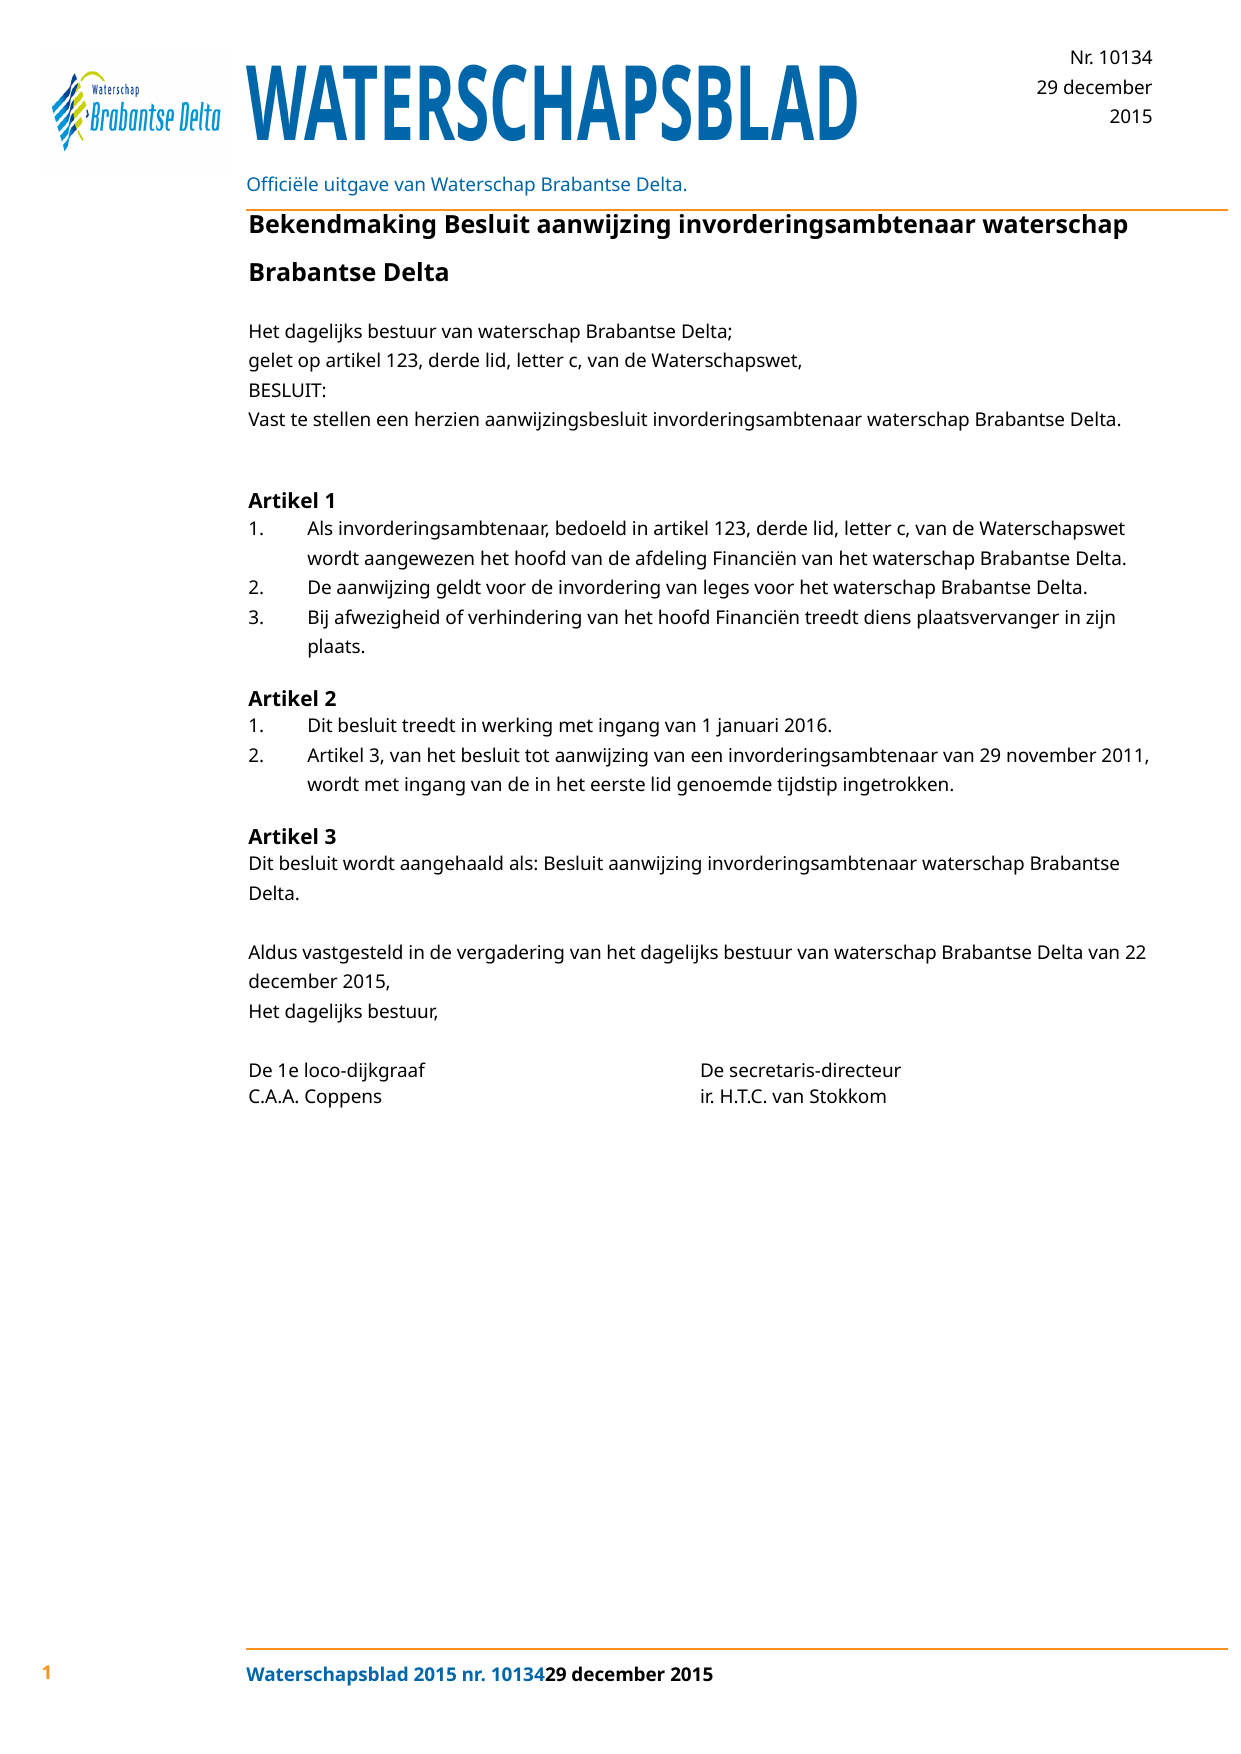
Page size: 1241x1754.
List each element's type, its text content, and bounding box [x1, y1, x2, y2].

table_header De 1e loco-dijkgraaf [248, 1058, 700, 1083]
text Het dagelijks bestuur van waterschap Brabantse Delta; [248, 318, 1152, 344]
text Artikel 3 [248, 822, 1152, 850]
list Dit besluit treedt in werking met ingang van 1 januari 2016. [248, 712, 1152, 738]
text Artikel 1 [248, 487, 1152, 515]
table_cell ir. H.T.C. van Stokkom [700, 1083, 1152, 1109]
text gelet op artikel 123, derde lid, letter c, van de Waterschapswet, [248, 347, 1152, 373]
text Het dagelijks bestuur, [248, 998, 1152, 1024]
text Aldus vastgesteld in de vergadering van het dagelijks bestuur van waterschap Brabantse Delta van 22 december 2015, [248, 939, 1152, 994]
list De aanwijzing geldt voor de invordering van leges voor het waterschap Brabantse Delta. [248, 574, 1152, 600]
list Artikel 3, van het besluit tot aanwijzing van een invorderingsambtenaar van 29 november 2011, wordt met ingang van de in het eerste lid genoemde tijdstip ingetrokken. [248, 742, 1152, 797]
text Bekendmaking Besluit aanwijzing invorderingsambtenaar waterschap Brabantse Delta [248, 211, 1152, 288]
list Bij afwezigheid of verhindering van het hoofd Financiën treedt diens plaatsvervanger in zijn plaats. [248, 604, 1152, 659]
text Dit besluit wordt aangehaald als: Besluit aanwijzing invorderingsambtenaar waterschap Brabantse Delta. [248, 850, 1152, 906]
text BESLUIT: [248, 377, 1152, 403]
list Als invorderingsambtenaar, bedoeld in artikel 123, derde lid, letter c, van de Waterschapswet wordt aangewezen het hoofd van de afdeling Financiën van het waterschap Brabantse Delta. [248, 515, 1152, 570]
text Artikel 2 [248, 684, 1152, 712]
text Vast te stellen een herzien aanwijzingsbesluit invorderingsambtenaar waterschap Brabantse Delta. [248, 407, 1152, 432]
table_cell C.A.A. Coppens [248, 1083, 700, 1109]
table_header De secretaris-directeur [700, 1058, 1152, 1083]
picture [41, 47, 231, 172]
